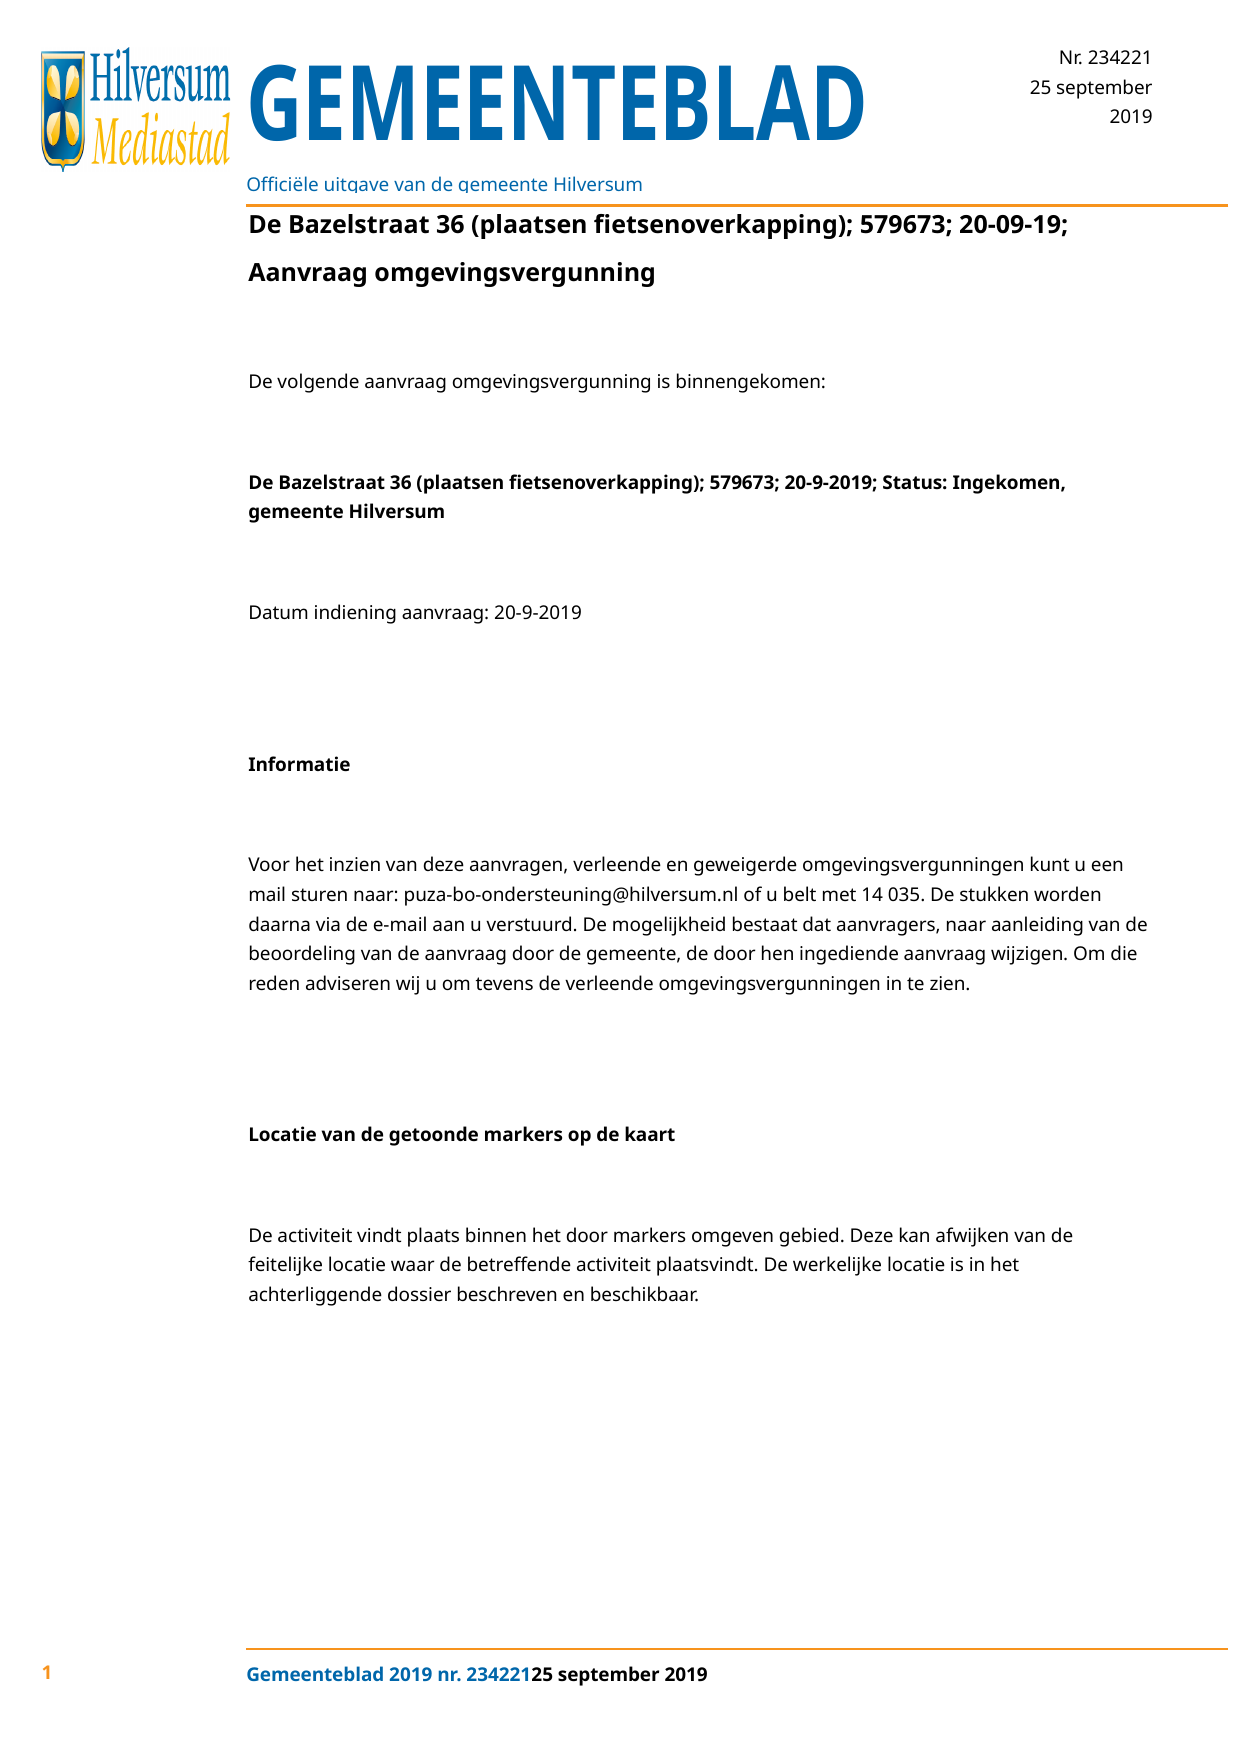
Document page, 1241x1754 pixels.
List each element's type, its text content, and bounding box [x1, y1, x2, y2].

text De volgende aanvraag omgevingsvergunning is binnengekomen: [248, 368, 1152, 394]
text Voor het inzien van deze aanvragen, verleende en geweigerde omgevingsvergunningen kunt u een mail sturen naar: puza-bo-ondersteuning@hilversum.nl of u belt met 14 035. De stukken worden daarna via de e-mail aan u verstuurd. De mogelijkheid bestaat dat aanvragers, naar aanleiding van de beoordeling van de aanvraag door de gemeente, de door hen ingediende aanvraag wijzigen. Om die reden adviseren wij u om tevens de verleende omgevingsvergunningen in te zien. [248, 852, 1152, 996]
text Informatie [248, 751, 1152, 777]
text De Bazelstraat 36 (plaatsen fietsenoverkapping); 579673; 20-09-19; Aanvraag omgevingsvergunning [248, 207, 1152, 288]
picture [41, 47, 231, 172]
text De Bazelstraat 36 (plaatsen fietsenoverkapping); 579673; 20-9-2019; Status: Ingekomen, gemeente Hilversum [248, 469, 1152, 524]
text Datum indiening aanvraag: 20-9-2019 [248, 599, 1152, 625]
text Locatie van de getoonde markers op de kaart [248, 1121, 1152, 1147]
text De activiteit vindt plaats binnen het door markers omgeven gebied. Deze kan afwijken van de feitelijke locatie waar de betreffende activiteit plaatsvindt. De werkelijke locatie is in het achterliggende dossier beschreven en beschikbaar. [248, 1222, 1152, 1307]
